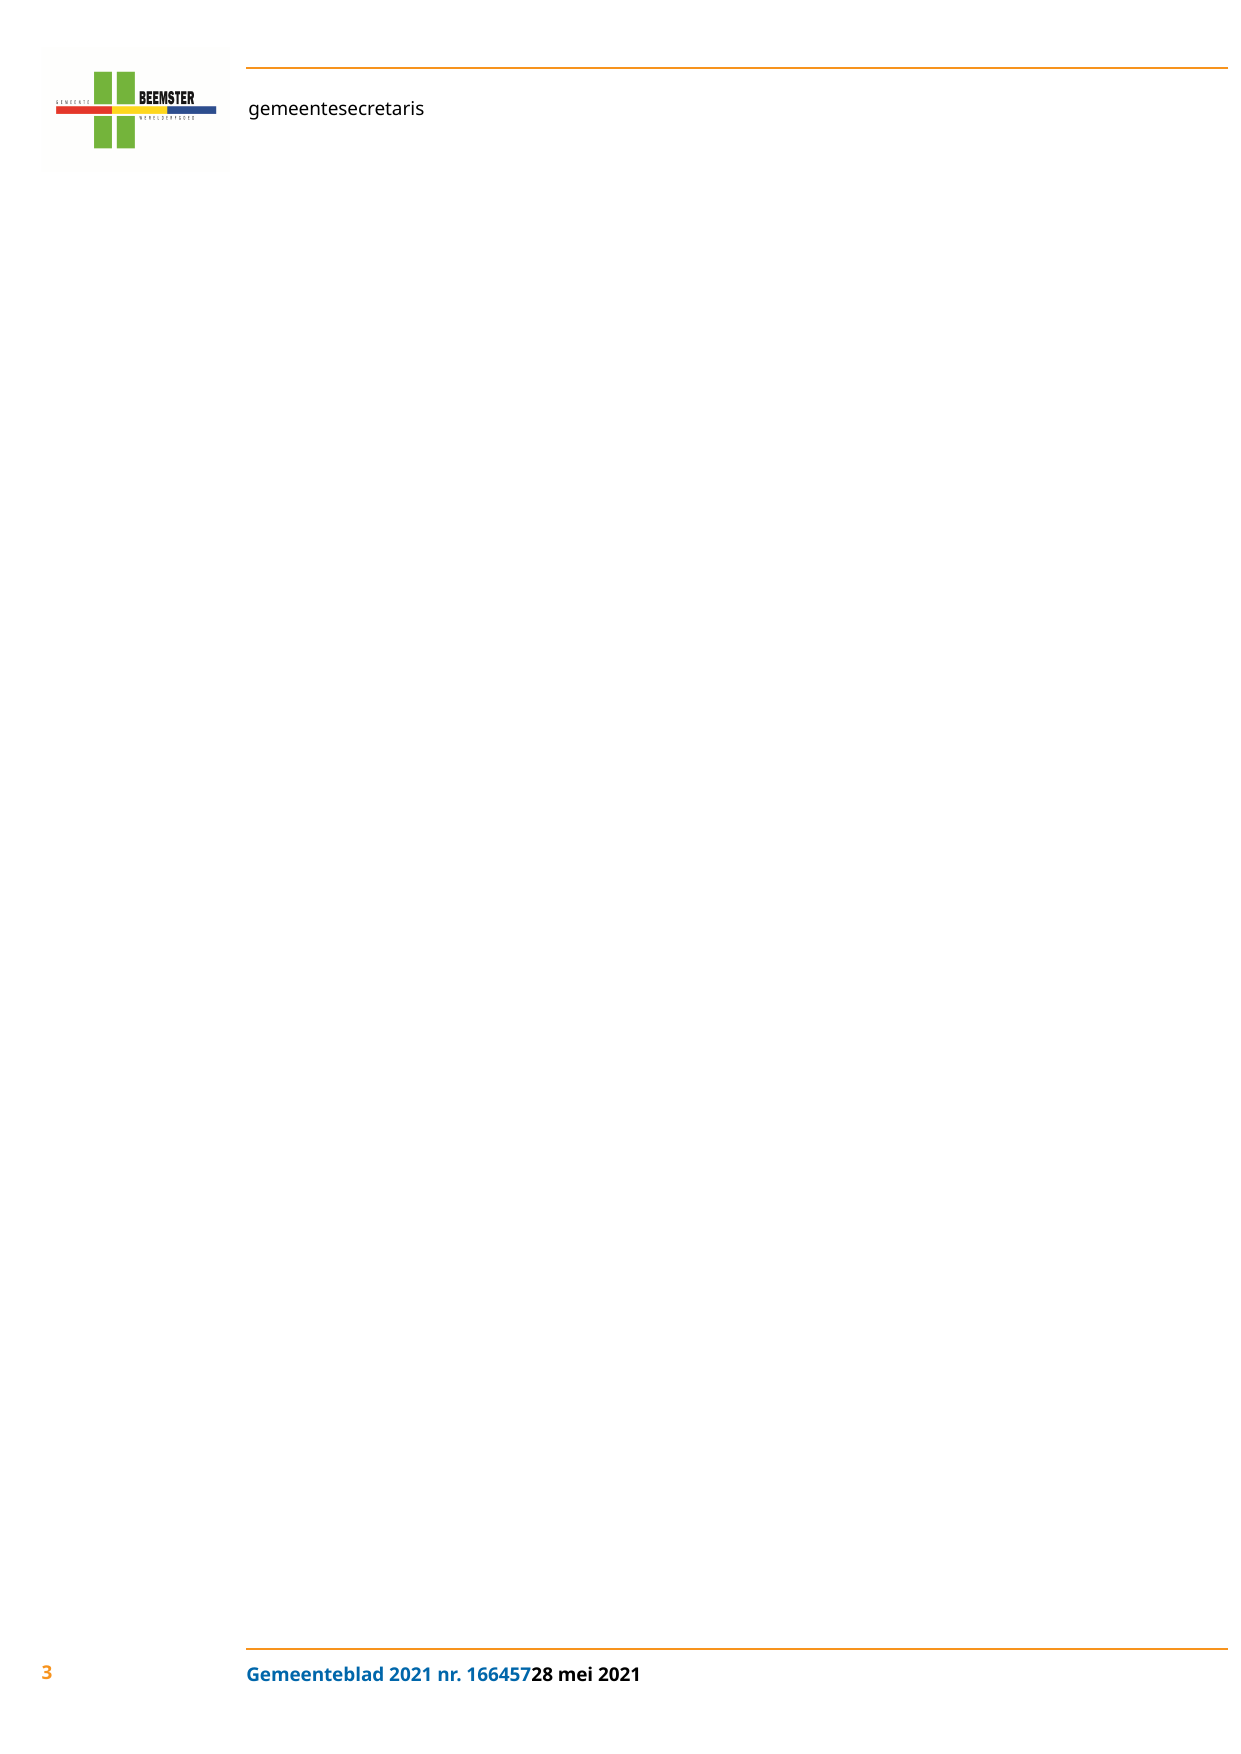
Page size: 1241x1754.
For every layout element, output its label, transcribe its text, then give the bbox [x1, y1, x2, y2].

picture [41, 47, 231, 172]
text gemeentesecretaris [248, 95, 1152, 121]
